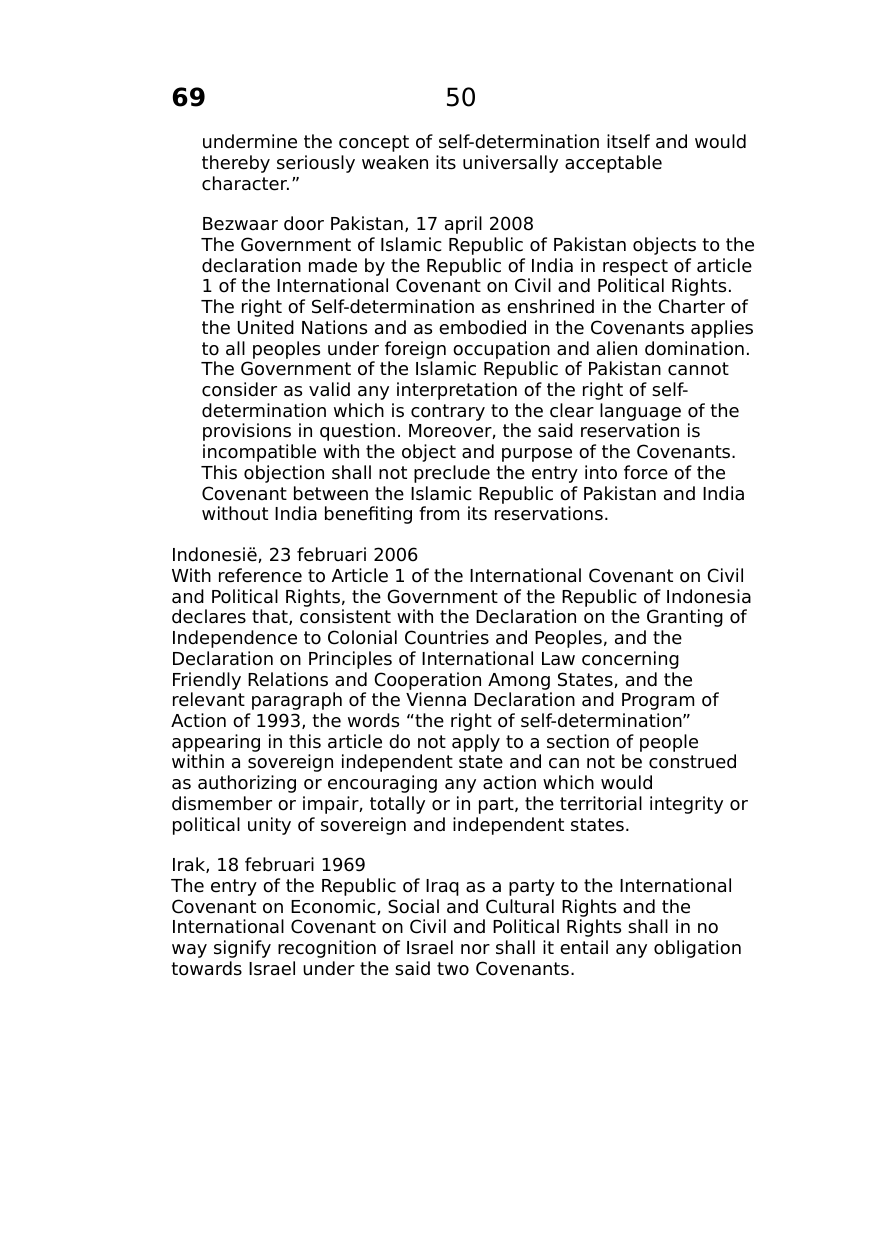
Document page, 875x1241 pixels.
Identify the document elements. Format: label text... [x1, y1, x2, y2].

text undermine the concept of self-determination itself and would thereby seriously weaken its universally acceptable character.” [201, 132, 756, 194]
text The entry of the Republic of Iraq as a party to the International Covenant on Economic, Social and Cultural Rights and the International Covenant on Civil and Political Rights shall in no way signify recognition of Israel nor shall it entail any obligation towards Israel under the said two Covenants. [171, 876, 756, 979]
text Irak, 18 februari 1969 [171, 855, 756, 876]
text The Government of Islamic Republic of Pakistan objects to the declaration made by the Republic of India in respect of article 1 of the International Covenant on Civil and Political Rights. [201, 235, 756, 297]
text Bezwaar door Pakistan, 17 april 2008 [201, 214, 756, 235]
text The right of Self-determination as enshrined in the Charter of the United Nations and as embodied in the Covenants applies to all peoples under foreign occupation and alien domination. [201, 297, 756, 359]
text The Government of the Islamic Republic of Pakistan cannot consider as valid any interpretation of the right of self-determination which is contrary to the clear language of the provisions in question. Moreover, the said reservation is incompatible with the object and purpose of the Covenants. This objection shall not preclude the entry into force of the Covenant between the Islamic Republic of Pakistan and India without India benefiting from its reservations. [201, 359, 756, 525]
text With reference to Article 1 of the International Covenant on Civil and Political Rights, the Government of the Republic of Indonesia declares that, consistent with the Declaration on the Granting of Independence to Colonial Countries and Peoples, and the Declaration on Principles of International Law concerning Friendly Relations and Cooperation Among States, and the relevant paragraph of the Vienna Declaration and Program of Action of 1993, the words “the right of self-determination” appearing in this article do not apply to a section of people within a sovereign independent state and can not be construed as authorizing or encouraging any action which would dismember or impair, totally or in part, the territorial integrity or political unity of sovereign and independent states. [171, 566, 756, 835]
text Indonesië, 23 februari 2006 [171, 545, 756, 566]
